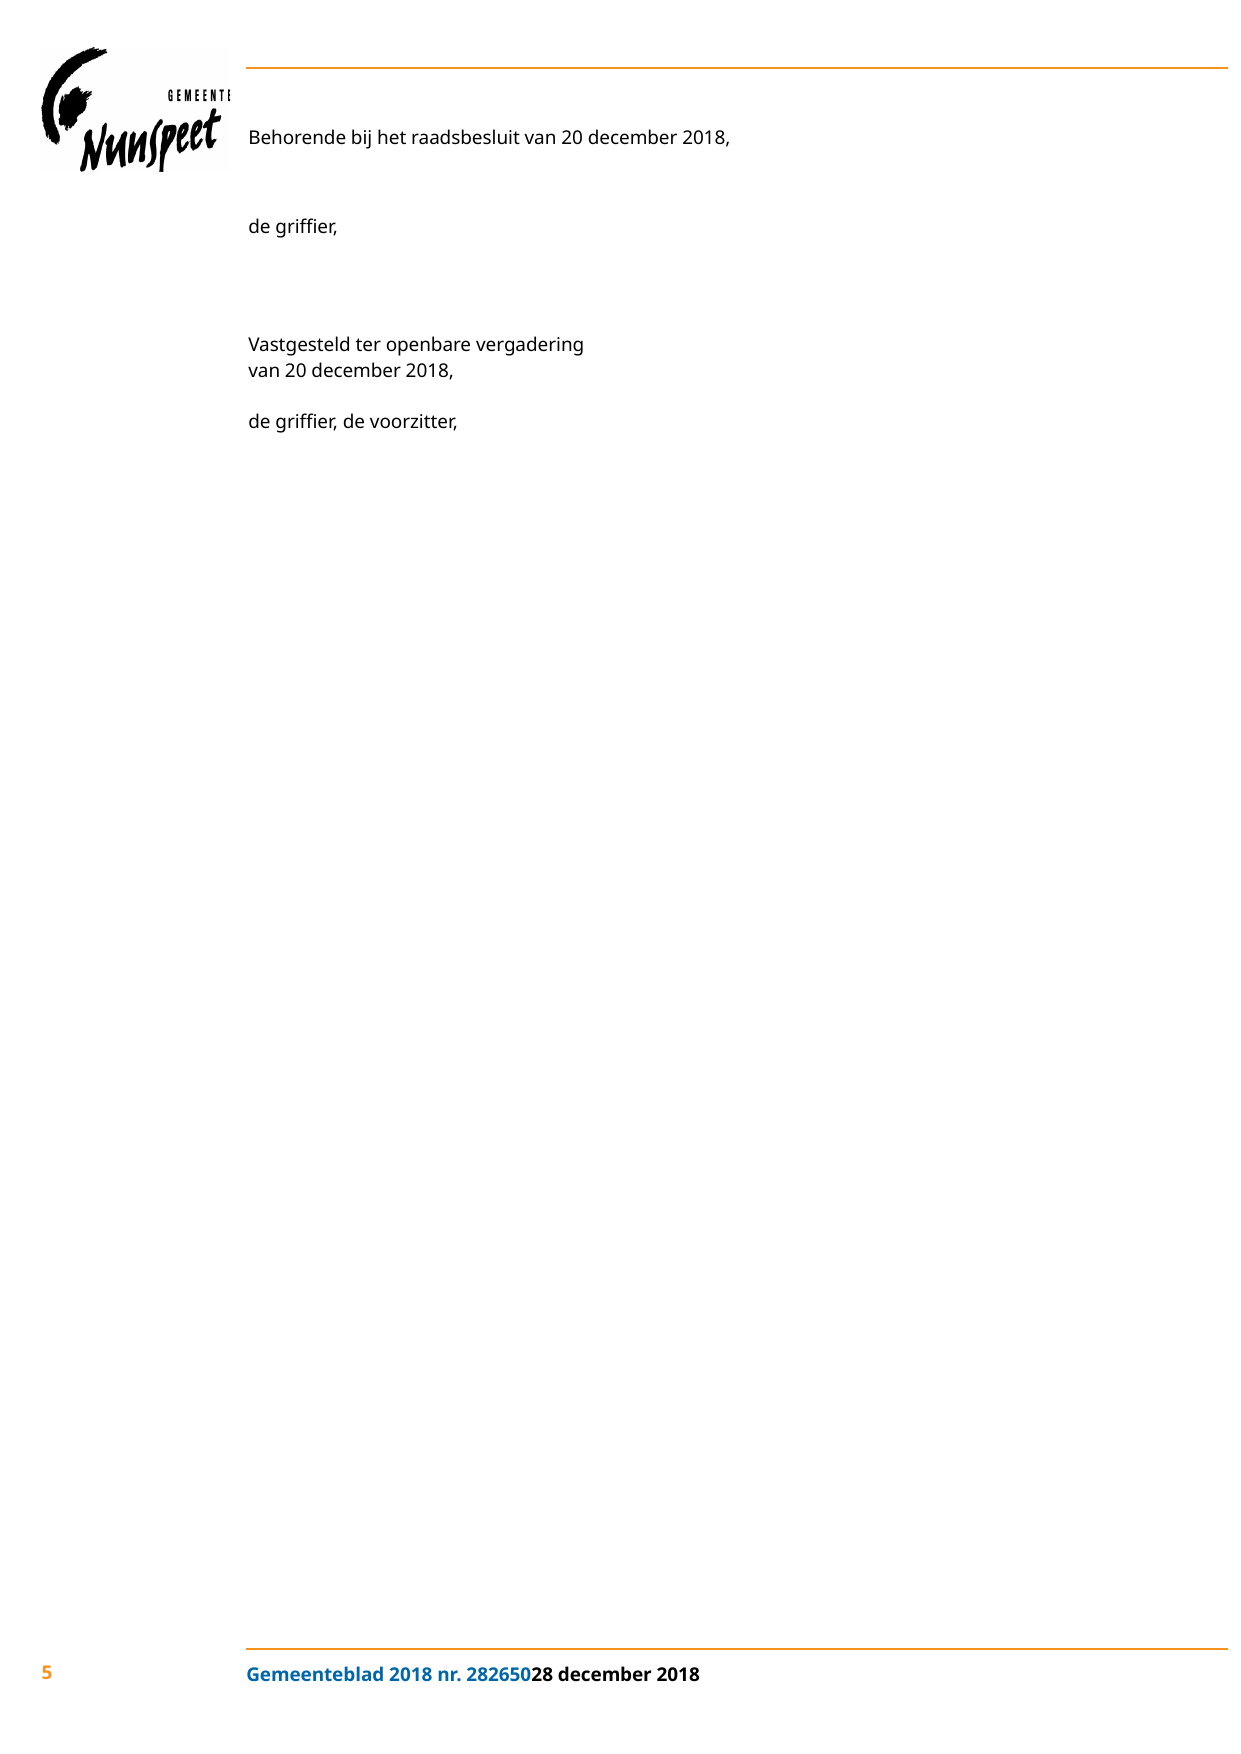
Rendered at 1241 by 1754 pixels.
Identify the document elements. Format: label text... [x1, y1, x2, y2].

picture [41, 47, 231, 172]
text de griffier, [248, 213, 1152, 239]
text Behorende bij het raadsbesluit van 20 december 2018, [248, 124, 1152, 150]
text van 20 december 2018, [248, 357, 1152, 383]
text de griffier, de voorzitter, [248, 409, 1152, 434]
text Vastgesteld ter openbare vergadering [248, 331, 1152, 357]
